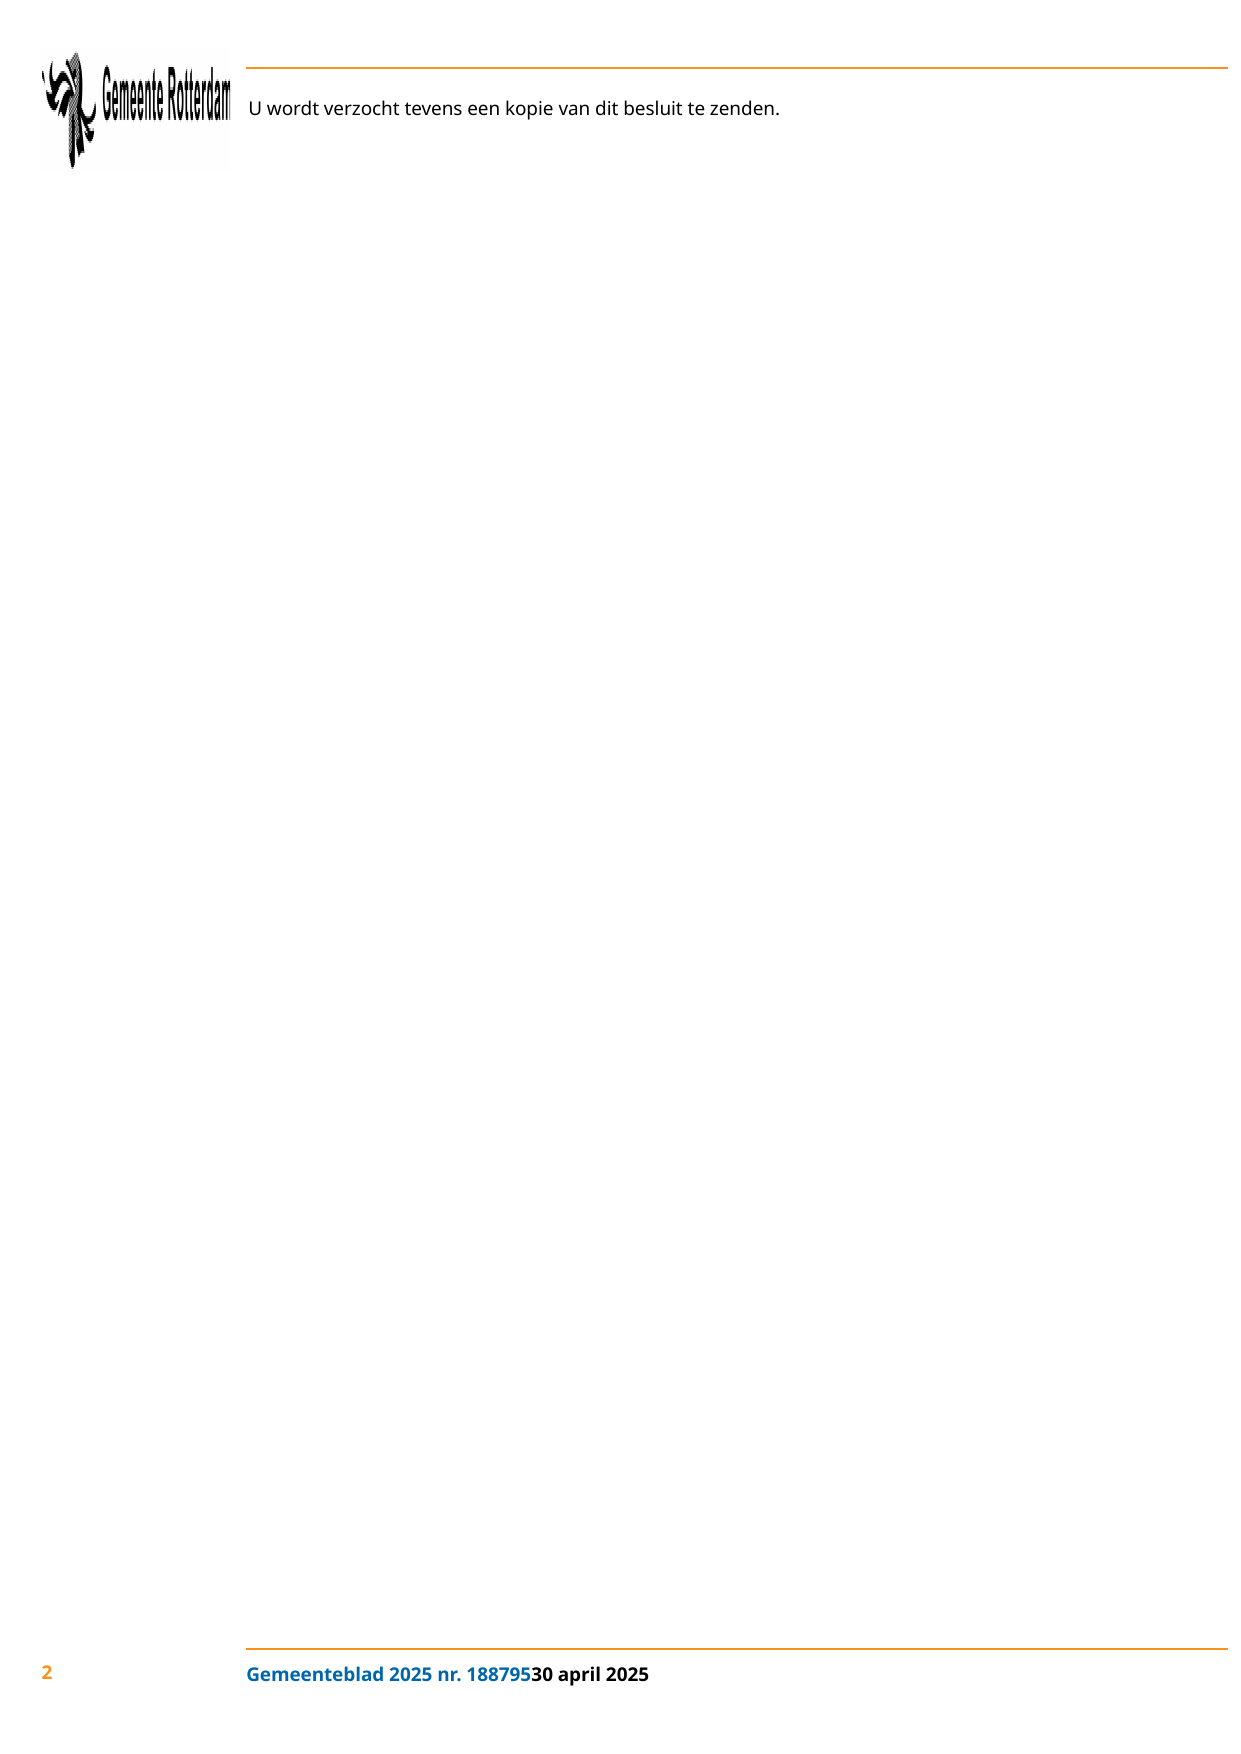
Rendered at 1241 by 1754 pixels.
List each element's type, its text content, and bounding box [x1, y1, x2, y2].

picture [41, 47, 231, 172]
text U wordt verzocht tevens een kopie van dit besluit te zenden. [248, 95, 1152, 121]
